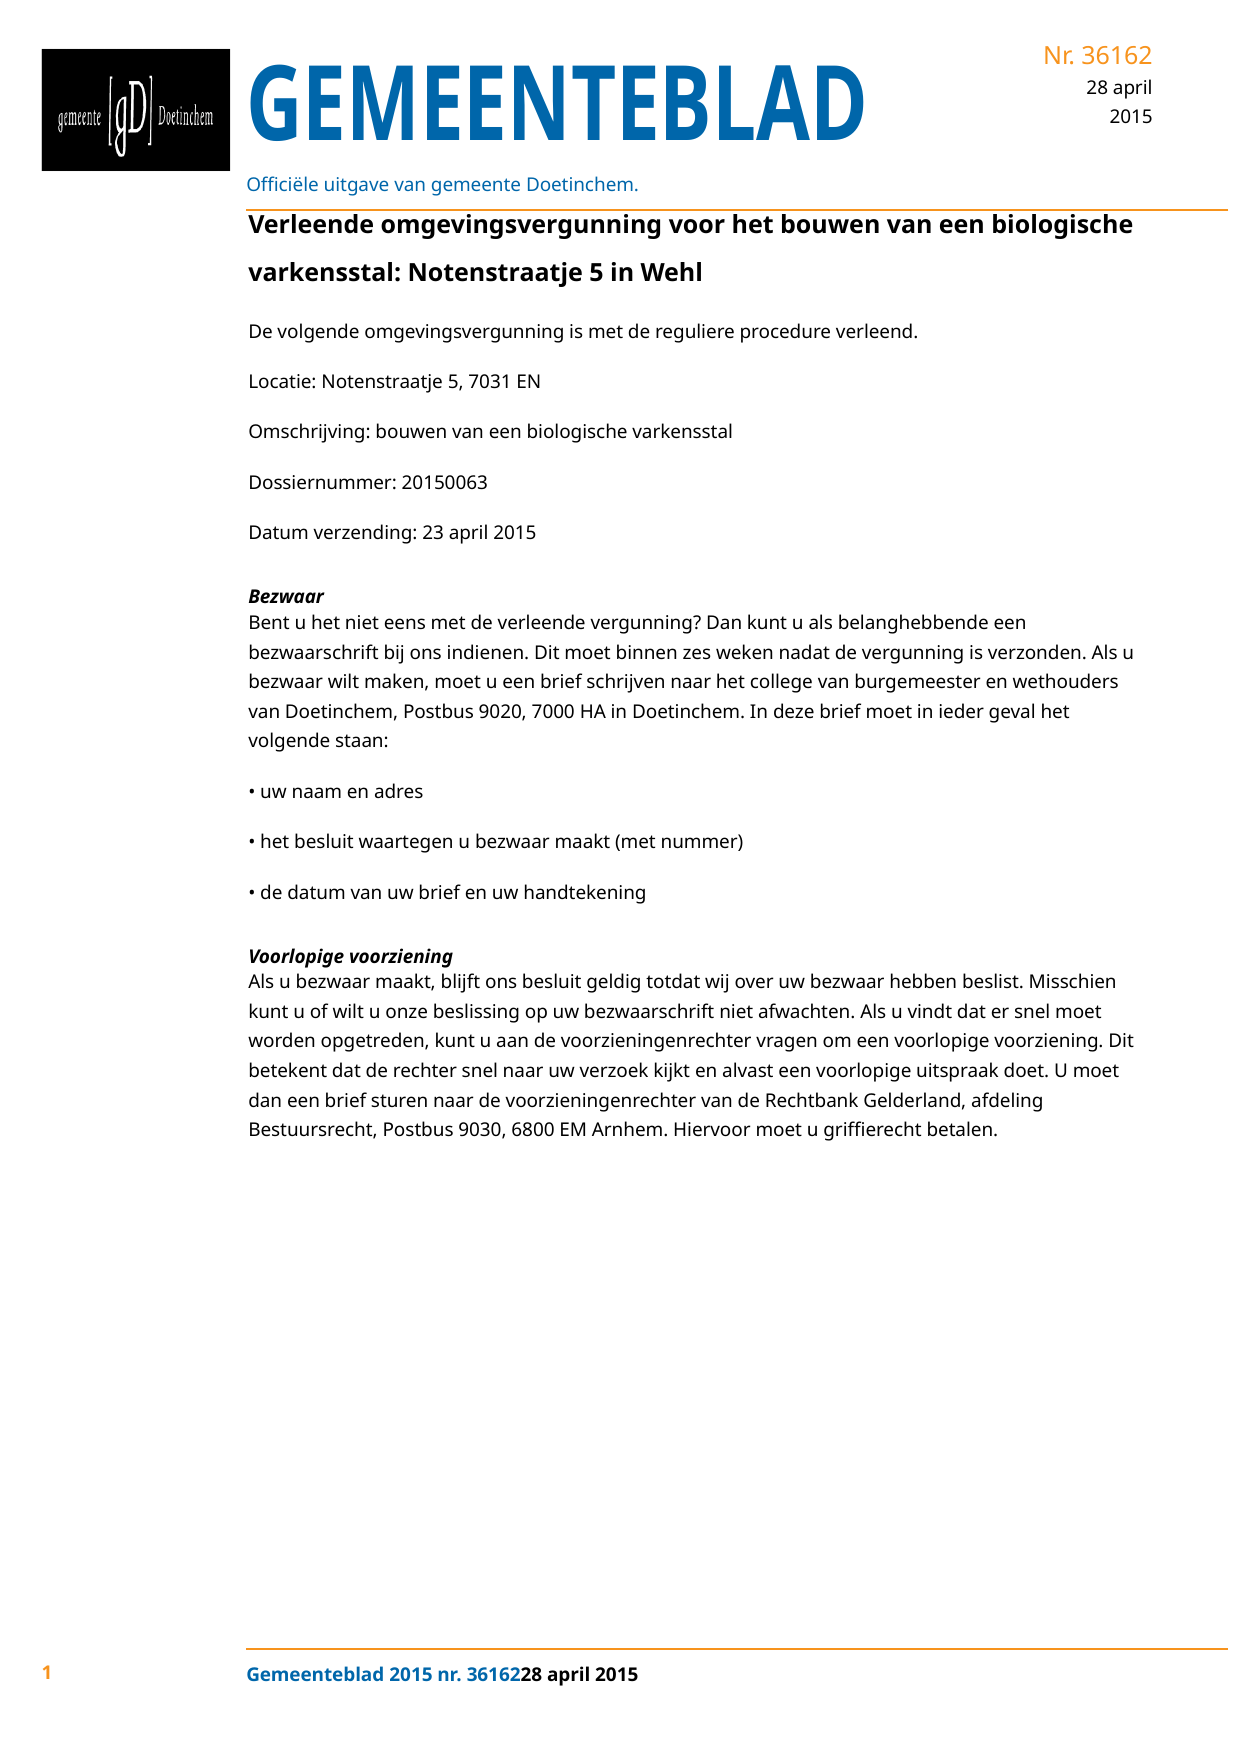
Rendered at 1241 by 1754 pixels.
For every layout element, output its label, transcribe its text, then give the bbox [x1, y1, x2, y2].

text Locatie: Notenstraatje 5, 7031 EN [248, 368, 1152, 394]
text Dossiernummer: 20150063 [248, 469, 1152, 495]
text Als u bezwaar maakt, blijft ons besluit geldig totdat wij over uw bezwaar hebben beslist. Misschien kunt u of wilt u onze beslissing op uw bezwaarschrift niet afwachten. Als u vindt dat er snel moet worden opgetreden, kunt u aan de voorzieningenrechter vragen om een voorlopige voorziening. Dit betekent dat de rechter snel naar uw verzoek kijkt en alvast een voorlopige uitspraak doet. U moet dan een brief sturen naar de voorzieningenrechter van de Rechtbank Gelderland, afdeling Bestuursrecht, Postbus 9030, 6800 EM Arnhem. Hiervoor moet u griffierecht betalen. [248, 968, 1152, 1142]
text Voorlopige voorziening [248, 943, 1152, 968]
text • de datum van uw brief en uw handtekening [248, 879, 1152, 904]
text Datum verzending: 23 april 2015 [248, 519, 1152, 545]
text Verleende omgevingsvergunning voor het bouwen van een biologische varkensstal: Notenstraatje 5 in Wehl [248, 211, 1152, 288]
text De volgende omgevingsvergunning is met de reguliere procedure verleend. [248, 318, 1152, 344]
picture [41, 47, 231, 172]
text • het besluit waartegen u bezwaar maakt (met nummer) [248, 828, 1152, 854]
text Bezwaar [248, 583, 1152, 609]
text Omschrijving: bouwen van een biologische varkensstal [248, 419, 1152, 444]
text Bent u het niet eens met de verleende vergunning? Dan kunt u als belanghebbende een bezwaarschrift bij ons indienen. Dit moet binnen zes weken nadat de vergunning is verzonden. Als u bezwaar wilt maken, moet u een brief schrijven naar het college van burgemeester en wethouders van Doetinchem, Postbus 9020, 7000 HA in Doetinchem. In deze brief moet in ieder geval het volgende staan: [248, 609, 1152, 753]
text • uw naam en adres [248, 778, 1152, 804]
